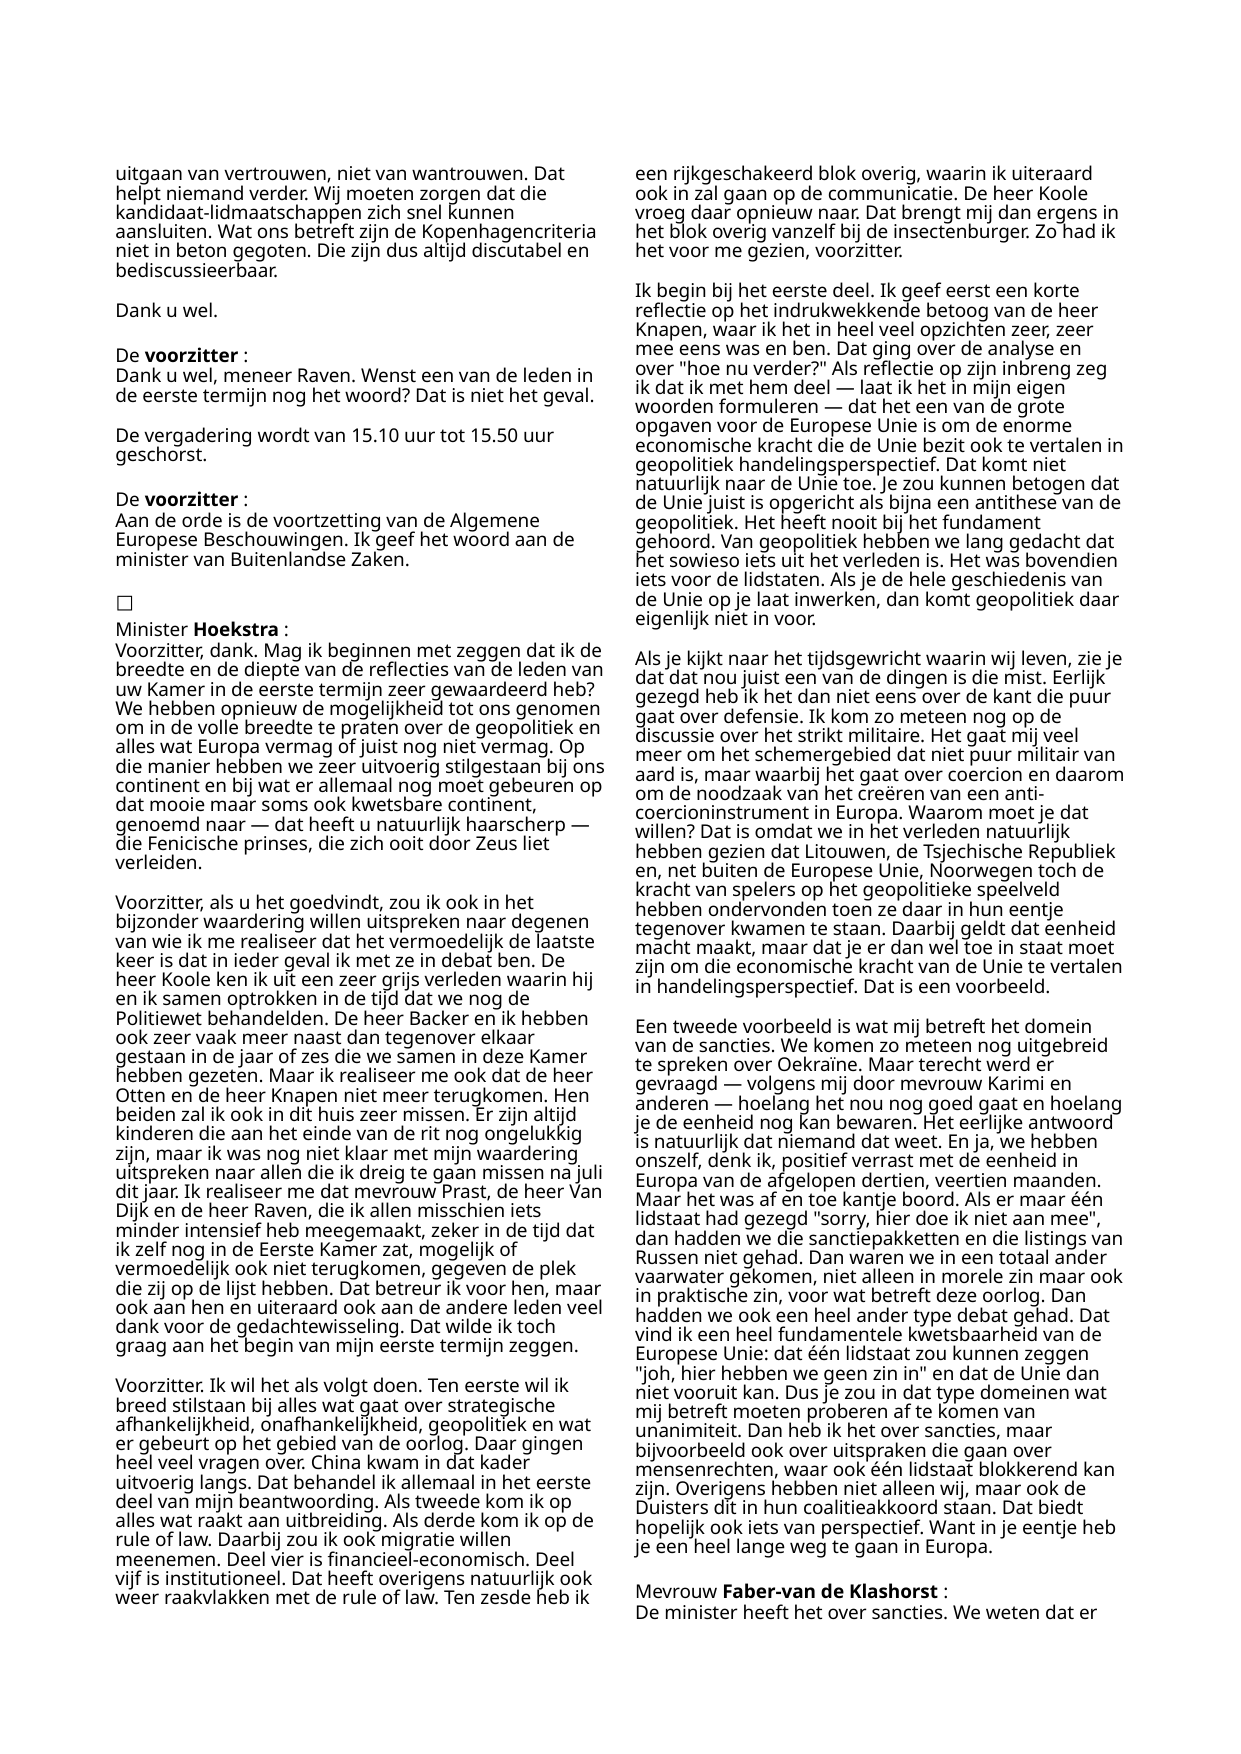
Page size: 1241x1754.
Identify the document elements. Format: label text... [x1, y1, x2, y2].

text De minister heeft het over sancties. We weten dat er [635, 1604, 1125, 1623]
text Aan de orde is de voortzetting van de Algemene Europese Beschouwingen. Ik geef het woord aan de minister van Buitenlandse Zaken. [115, 512, 605, 570]
text Ik begin bij het eerste deel. Ik geef eerst een korte reflectie op het indrukwekkende betoog van de heer Knapen, waar ik het in heel veel opzichten zeer, zeer mee eens was en ben. Dat ging over de analyse en over "hoe nu verder?" Als reflectie op zijn inbreng zeg ik dat ik met hem deel — laat ik het in mijn eigen woorden formuleren — dat het een van de grote opgaven voor de Europese Unie is om de enorme economische kracht die de Unie bezit ook te vertalen in geopolitiek handelingsperspectief. Dat komt niet natuurlijk naar de Unie toe. Je zou kunnen betogen dat de Unie juist is opgericht als bijna een antithese van de geopolitiek. Het heeft nooit bij het fundament gehoord. Van geopolitiek hebben we lang gedacht dat het sowieso iets uit het verleden is. Het was bovendien iets voor de lidstaten. Als je de hele geschiedenis van de Unie op je laat inwerken, dan komt geopolitiek daar eigenlijk niet in voor. [635, 282, 1125, 629]
text Voorzitter, als u het goedvindt, zou ik ook in het bijzonder waardering willen uitspreken naar degenen van wie ik me realiseer dat het vermoedelijk de laatste keer is dat in ieder geval ik met ze in debat ben. De heer Koole ken ik uit een zeer grijs verleden waarin hij en ik samen optrokken in de tijd dat we nog de Politiewet behandelden. De heer Backer en ik hebben ook zeer vaak meer naast dan tegenover elkaar gestaan in de jaar of zes die we samen in deze Kamer hebben gezeten. Maar ik realiseer me ook dat de heer Otten en de heer Knapen niet meer terugkomen. Hen beiden zal ik ook in dit huis zeer missen. Er zijn altijd kinderen die aan het einde van de rit nog ongelukkig zijn, maar ik was nog niet klaar met mijn waardering uitspreken naar allen die ik dreig te gaan missen na juli dit jaar. Ik realiseer me dat mevrouw Prast, de heer Van Dijk en de heer Raven, die ik allen misschien iets minder intensief heb meegemaakt, zeker in de tijd dat ik zelf nog in de Eerste Kamer zat, mogelijk of vermoedelijk ook niet terugkomen, gegeven de plek die zij op de lijst hebben. Dat betreur ik voor hen, maar ook aan hen en uiteraard ook aan de andere leden veel dank voor de gedachtewisseling. Dat wilde ik toch graag aan het begin van mijn eerste termijn zeggen. [115, 894, 605, 1357]
text Voorzitter, dank. Mag ik beginnen met zeggen dat ik de breedte en de diepte van de reflecties van de leden van uw Kamer in de eerste termijn zeer gewaardeerd heb? We hebben opnieuw de mogelijkheid tot ons genomen om in de volle breedte te praten over de geopolitiek en alles wat Europa vermag of juist nog niet vermag. Op die manier hebben we zeer uitvoerig stilgestaan bij ons continent en bij wat er allemaal nog moet gebeuren op dat mooie maar soms ook kwetsbare continent, genoemd naar — dat heeft u natuurlijk haarscherp — die Fenicische prinses, die zich ooit door Zeus liet verleiden. [115, 642, 605, 873]
text Als je kijkt naar het tijdsgewricht waarin wij leven, zie je dat dat nou juist een van de dingen is die mist. Eerlijk gezegd heb ik het dan niet eens over de kant die puur gaat over defensie. Ik kom zo meteen nog op de discussie over het strikt militaire. Het gaat mij veel meer om het schemergebied dat niet puur militair van aard is, maar waarbij het gaat over coercion en daarom om de noodzaak van het creëren van een anti-coercioninstrument in Europa. Waarom moet je dat willen? Dat is omdat we in het verleden natuurlijk hebben gezien dat Litouwen, de Tsjechische Republiek en, net buiten de Europese Unie, Noorwegen toch de kracht van spelers op het geopolitieke speelveld hebben ondervonden toen ze daar in hun eentje tegenover kwamen te staan. Daarbij geldt dat eenheid macht maakt, maar dat je er dan wel toe in staat moet zijn om die economische kracht van de Unie te vertalen in handelingsperspectief. Dat is een voorbeeld. [635, 650, 1125, 997]
text Mevrouw Faber-van de Klashorst : [635, 1578, 1125, 1604]
text ⬜ [115, 591, 605, 616]
text De voorzitter : [115, 342, 605, 367]
text Dank u wel, meneer Raven. Wenst een van de leden in de eerste termijn nog het woord? Dat is niet het geval. [115, 367, 605, 406]
text Voorzitter. Ik wil het als volgt doen. Ten eerste wil ik breed stilstaan bij alles wat gaat over strategische afhankelijkheid, onafhankelijkheid, geopolitiek en wat er gebeurt op het gebied van de oorlog. Daar gingen heel veel vragen over. China kwam in dat kader uitvoerig langs. Dat behandel ik allemaal in het eerste deel van mijn beantwoording. Als tweede kom ik op alles wat raakt aan uitbreiding. Als derde kom ik op de rule of law. Daarbij zou ik ook migratie willen meenemen. Deel vier is financieel-economisch. Deel vijf is institutioneel. Dat heeft overigens natuurlijk ook weer raakvlakken met de rule of law. Ten zesde heb ik [115, 1377, 605, 1608]
text een rijkgeschakeerd blok overig, waarin ik uiteraard ook in zal gaan op de communicatie. De heer Koole vroeg daar opnieuw naar. Dat brengt mij dan ergens in het blok overig vanzelf bij de insectenburger. Zo had ik het voor me gezien, voorzitter. [635, 165, 1125, 262]
text Een tweede voorbeeld is wat mij betreft het domein van de sancties. We komen zo meteen nog uitgebreid te spreken over Oekraïne. Maar terecht werd er gevraagd — volgens mij door mevrouw Karimi en anderen — hoelang het nou nog goed gaat en hoelang je de eenheid nog kan bewaren. Het eerlijke antwoord is natuurlijk dat niemand dat weet. En ja, we hebben onszelf, denk ik, positief verrast met de eenheid in Europa van de afgelopen dertien, veertien maanden. Maar het was af en toe kantje boord. Als er maar één lidstaat had gezegd "sorry, hier doe ik niet aan mee", dan hadden we die sanctiepakketten en die listings van Russen niet gehad. Dan waren we in een totaal ander vaarwater gekomen, niet alleen in morele zin maar ook in praktische zin, voor wat betreft deze oorlog. Dan hadden we ook een heel ander type debat gehad. Dat vind ik een heel fundamentele kwetsbaarheid van de Europese Unie: dat één lidstaat zou kunnen zeggen "joh, hier hebben we geen zin in" en dat de Unie dan niet vooruit kan. Dus je zou in dat type domeinen wat mij betreft moeten proberen af te komen van unanimiteit. Dan heb ik het over sancties, maar bijvoorbeeld ook over uitspraken die gaan over mensenrechten, waar ook één lidstaat blokkerend kan zijn. Overigens hebben niet alleen wij, maar ook de Duisters dit in hun coalitieakkoord staan. Dat biedt hopelijk ook iets van perspectief. Want in je eentje heb je een heel lange weg te gaan in Europa. [635, 1018, 1125, 1557]
text uitgaan van vertrouwen, niet van wantrouwen. Dat helpt niemand verder. Wij moeten zorgen dat die kandidaat-lidmaatschappen zich snel kunnen aansluiten. Wat ons betreft zijn de Kopenhagencriteria niet in beton gegoten. Die zijn dus altijd discutabel en bediscussieerbaar. [115, 165, 605, 281]
text Minister Hoekstra : [115, 616, 605, 642]
text Dank u wel. [115, 302, 605, 321]
text De vergadering wordt van 15.10 uur tot 15.50 uur geschorst. [115, 427, 605, 465]
text De voorzitter : [115, 486, 605, 512]
